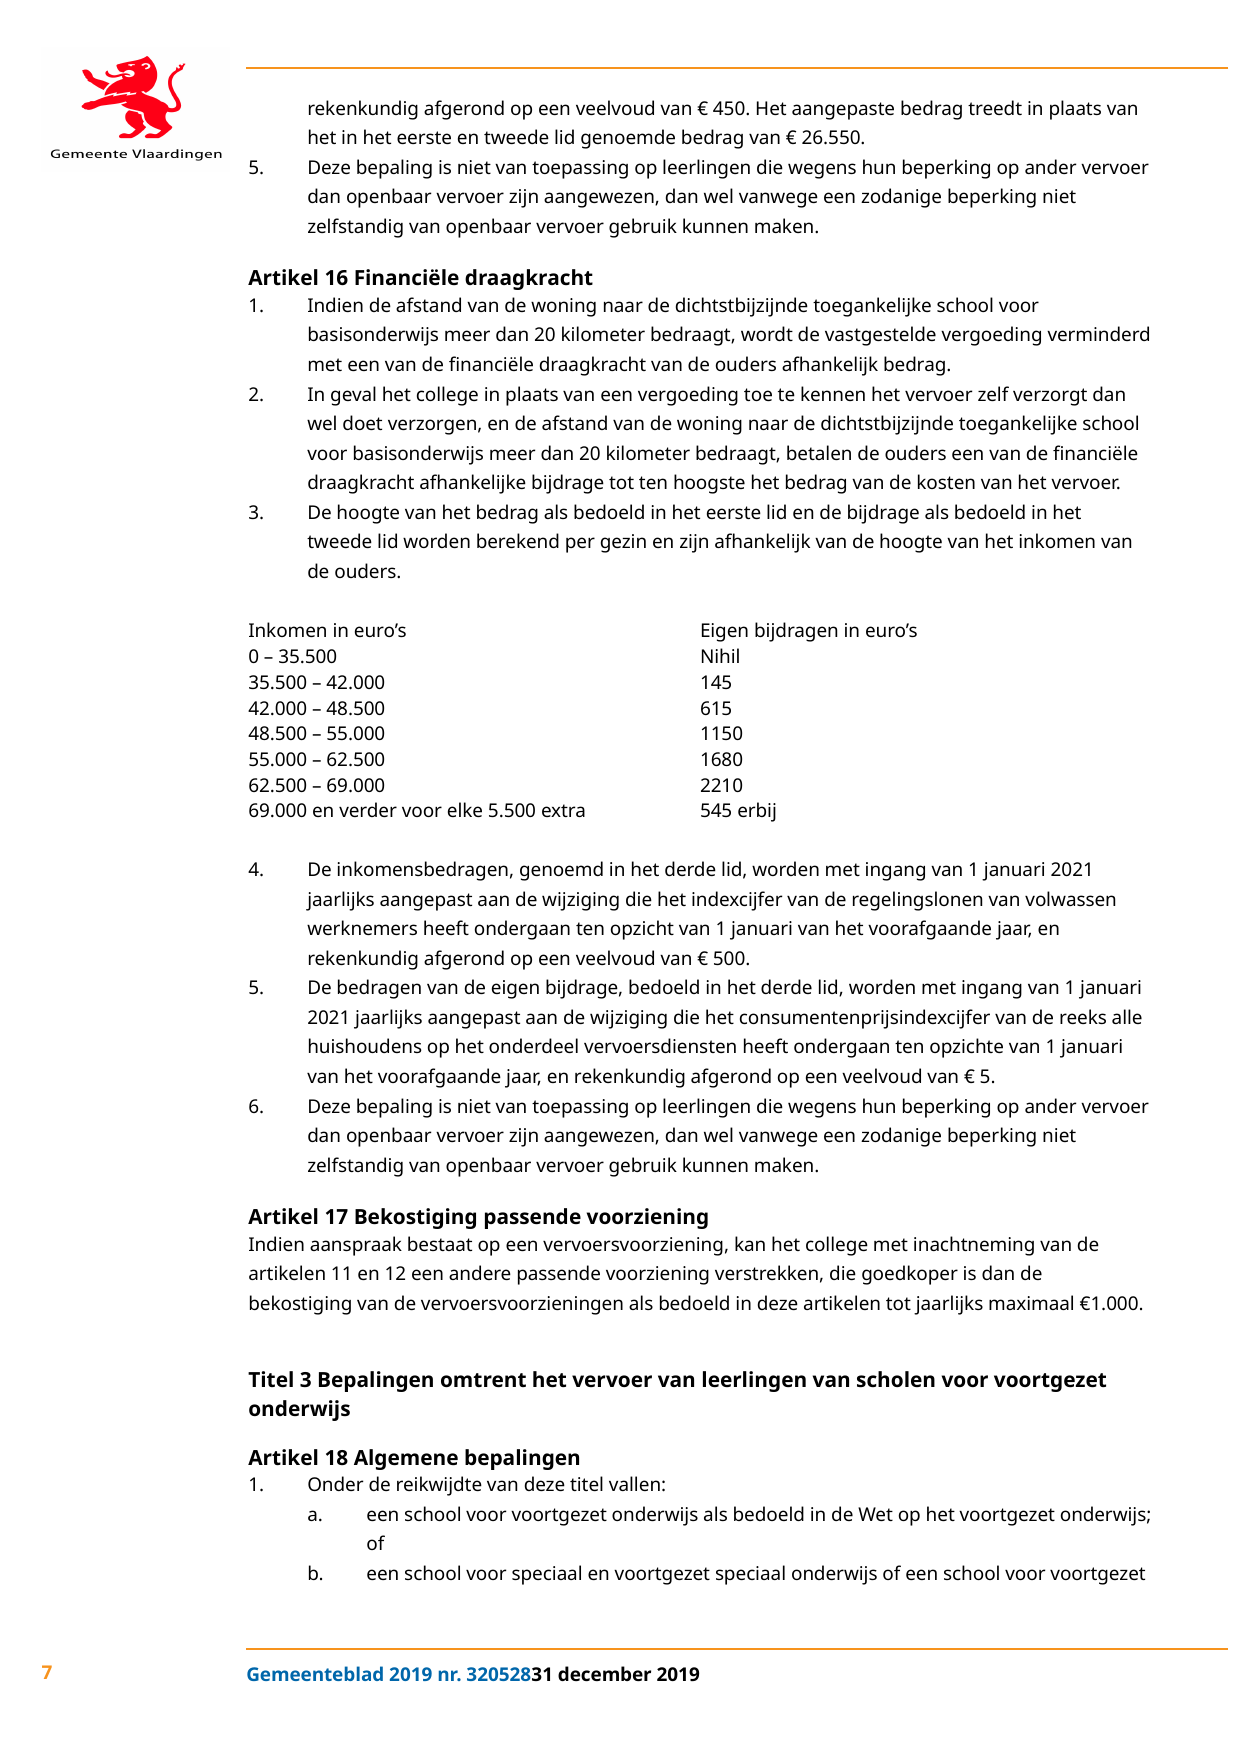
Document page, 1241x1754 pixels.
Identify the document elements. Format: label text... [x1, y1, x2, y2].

list rekenkundig afgerond op een veelvoud van € 450. Het aangepaste bedrag treedt in plaats van het in het eerste en tweede lid genoemde bedrag van € 26.550. [248, 95, 1152, 150]
text Titel 3 Bepalingen omtrent het vervoer van leerlingen van scholen voor voortgezet onderwijs [248, 1365, 1152, 1422]
list De inkomensbedragen, genoemd in het derde lid, worden met ingang van 1 januari 2021 jaarlijks aangepast aan de wijziging die het indexcijfer van de regelingslonen van volwassen werknemers heeft ondergaan ten opzicht van 1 januari van het voorafgaande jaar, en rekenkundig afgerond op een veelvoud van € 500. [248, 856, 1152, 971]
list Onder de reikwijdte van deze titel vallen: [248, 1471, 1152, 1497]
list De hoogte van het bedrag als bedoeld in het eerste lid en de bijdrage als bedoeld in het tweede lid worden berekend per gezin en zijn afhankelijk van de hoogte van het inkomen van de ouders. [248, 499, 1152, 584]
list De bedragen van de eigen bijdrage, bedoeld in het derde lid, worden met ingang van 1 januari 2021 jaarlijks aangepast aan de wijziging die het consumentenprijsindexcijfer van de reeks alle huishoudens op het onderdeel vervoersdiensten heeft ondergaan ten opzichte van 1 januari van het voorafgaande jaar, en rekenkundig afgerond op een veelvoud van € 5. [248, 974, 1152, 1089]
table_cell 69.000 en verder voor elke 5.500 extra [248, 798, 700, 823]
list een school voor voortgezet onderwijs als bedoeld in de Wet op het voortgezet onderwijs; of [307, 1501, 1152, 1556]
table_header Eigen bijdragen in euro’s [700, 618, 1152, 643]
table_cell 55.000 – 62.500 [248, 746, 700, 772]
table_cell 615 [700, 695, 1152, 720]
table_cell 35.500 – 42.000 [248, 669, 700, 695]
list Deze bepaling is niet van toepassing op leerlingen die wegens hun beperking op ander vervoer dan openbaar vervoer zijn aangewezen, dan wel vanwege een zodanige beperking niet zelfstandig van openbaar vervoer gebruik kunnen maken. [248, 1093, 1152, 1178]
list In geval het college in plaats van een vergoeding toe te kennen het vervoer zelf verzorgt dan wel doet verzorgen, en de afstand van de woning naar de dichtstbijzijnde toegankelijke school voor basisonderwijs meer dan 20 kilometer bedraagt, betalen de ouders een van de financiële draagkracht afhankelijke bijdrage tot ten hoogste het bedrag van de kosten van het vervoer. [248, 381, 1152, 495]
table_header Inkomen in euro’s [248, 618, 700, 643]
table_cell 62.500 – 69.000 [248, 772, 700, 798]
table_cell 1150 [700, 720, 1152, 746]
table_cell Nihil [700, 643, 1152, 669]
table_cell 42.000 – 48.500 [248, 695, 700, 720]
table_cell 545 erbij [700, 798, 1152, 823]
text Artikel 16 Financiële draagkracht [248, 263, 1152, 292]
list Indien de afstand van de woning naar de dichtstbijzijnde toegankelijke school voor basisonderwijs meer dan 20 kilometer bedraagt, wordt de vastgestelde vergoeding verminderd met een van de financiële draagkracht van de ouders afhankelijk bedrag. [248, 292, 1152, 377]
list Deze bepaling is niet van toepassing op leerlingen die wegens hun beperking op ander vervoer dan openbaar vervoer zijn aangewezen, dan wel vanwege een zodanige beperking niet zelfstandig van openbaar vervoer gebruik kunnen maken. [248, 154, 1152, 239]
table_cell 2210 [700, 772, 1152, 798]
table_cell 48.500 – 55.000 [248, 720, 700, 746]
table_cell 1680 [700, 746, 1152, 772]
text Artikel 17 Bekostiging passende voorziening [248, 1202, 1152, 1231]
text Artikel 18 Algemene bepalingen [248, 1443, 1152, 1471]
text Indien aanspraak bestaat op een vervoersvoorziening, kan het college met inachtneming van de artikelen 11 en 12 een andere passende voorziening verstrekken, die goedkoper is dan de bekostiging van de vervoersvoorzieningen als bedoeld in deze artikelen tot jaarlijks maximaal €1.000. [248, 1231, 1152, 1316]
table_cell 145 [700, 669, 1152, 695]
picture [41, 47, 231, 172]
list een school voor speciaal en voortgezet speciaal onderwijs of een school voor voortgezet [307, 1560, 1152, 1586]
table_cell 0 – 35.500 [248, 643, 700, 669]
